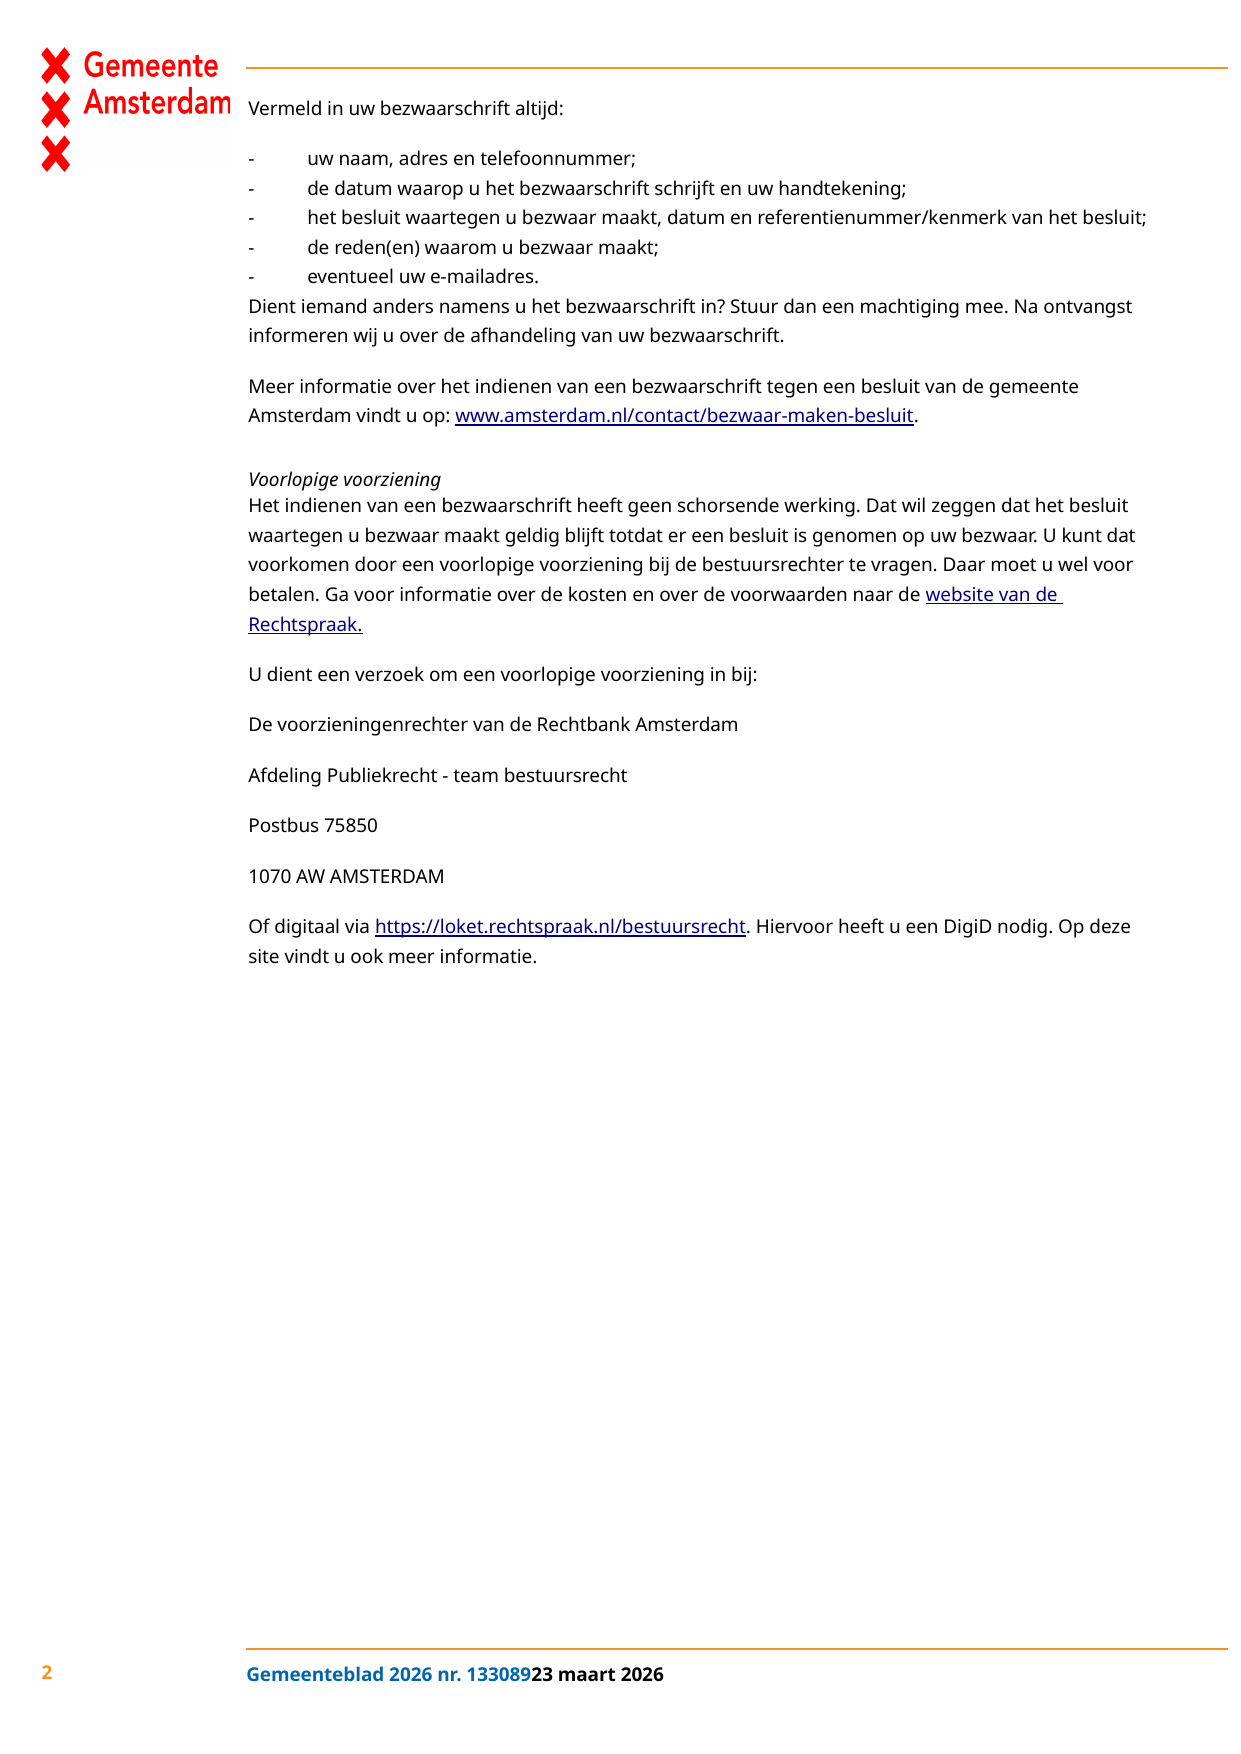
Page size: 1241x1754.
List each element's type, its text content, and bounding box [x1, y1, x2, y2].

text U dient een verzoek om een voorlopige voorziening in bij: [248, 661, 1152, 687]
text De voorzieningenrechter van de Rechtbank Amsterdam [248, 712, 1152, 737]
text Meer informatie over het indienen van een bezwaarschrift tegen een besluit van de gemeente Amsterdam vindt u op: www.amsterdam.nl/contact/bezwaar-maken-besluit. [248, 373, 1152, 428]
text 1070 AW AMSTERDAM [248, 863, 1152, 888]
text Of digitaal via https://loket.rechtspraak.nl/bestuursrecht. Hiervoor heeft u een DigiD nodig. Op deze site vindt u ook meer informatie. [248, 913, 1152, 968]
list de reden(en) waarom u bezwaar maakt; [248, 234, 1152, 260]
text Vermeld in uw bezwaarschrift altijd: [248, 95, 1152, 121]
list eventueel uw e-mailadres. [248, 263, 1152, 289]
text Afdeling Publiekrecht - team bestuursrecht [248, 762, 1152, 788]
list de datum waarop u het bezwaarschrift schrijft en uw handtekening; [248, 175, 1152, 201]
text Dient iemand anders namens u het bezwaarschrift in? Stuur dan een machtiging mee. Na ontvangst informeren wij u over de afhandeling van uw bezwaarschrift. [248, 293, 1152, 348]
text Het indienen van een bezwaarschrift heeft geen schorsende werking. Dat wil zeggen dat het besluit waartegen u bezwaar maakt geldig blijft totdat er een besluit is genomen op uw bezwaar. U kunt dat voorkomen door een voorlopige voorziening bij de bestuursrechter te vragen. Daar moet u wel voor betalen. Ga voor informatie over de kosten en over de voorwaarden naar de website van de Rechtspraak. [248, 492, 1152, 636]
list het besluit waartegen u bezwaar maakt, datum en referentienummer/kenmerk van het besluit; [248, 204, 1152, 230]
text Voorlopige voorziening [248, 467, 1152, 492]
list uw naam, adres en telefoonnummer; [248, 145, 1152, 171]
picture [41, 47, 231, 172]
text Postbus 75850 [248, 812, 1152, 838]
